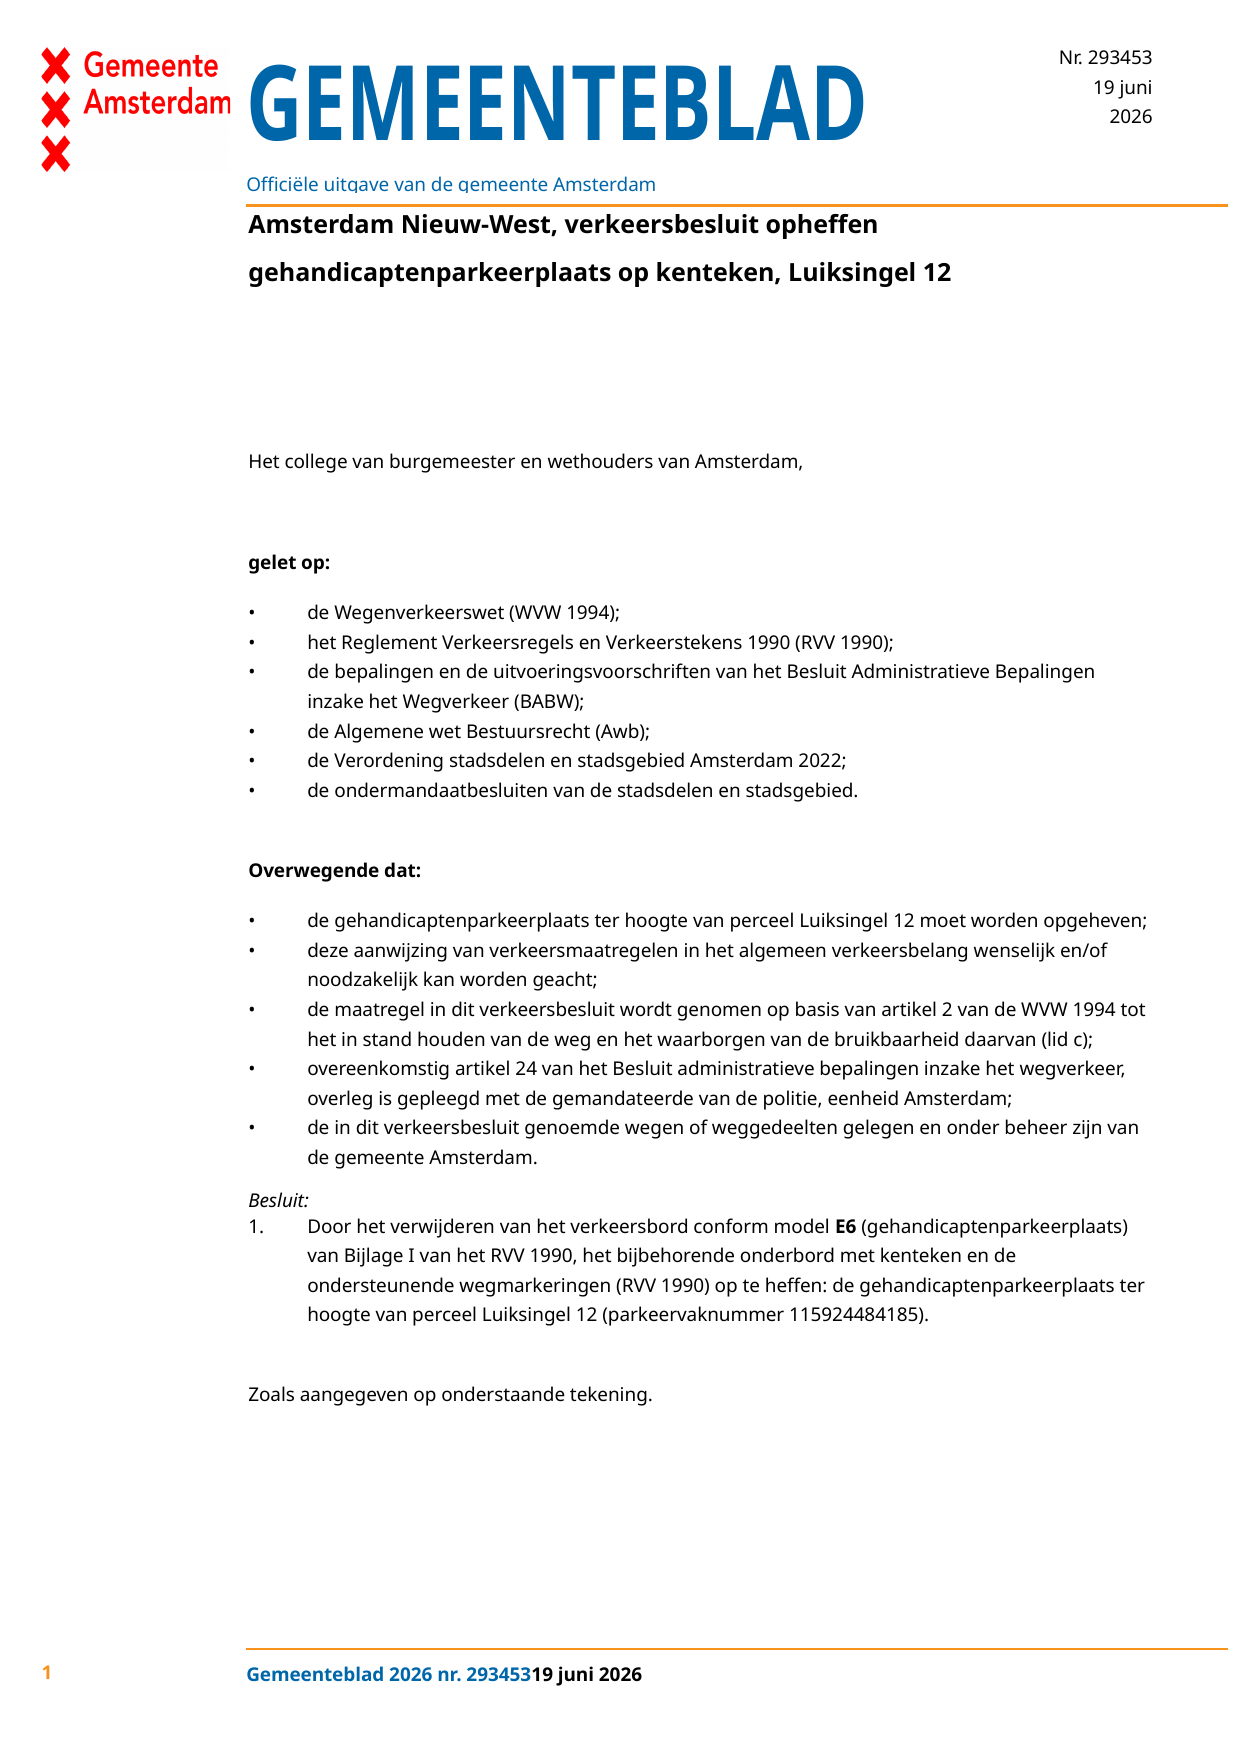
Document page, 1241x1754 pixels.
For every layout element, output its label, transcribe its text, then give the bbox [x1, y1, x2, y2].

text gelet op: [248, 549, 1152, 575]
list de Verordening stadsdelen en stadsgebied Amsterdam 2022; [248, 747, 1152, 773]
list de Wegenverkeerswet (WVW 1994); [248, 599, 1152, 625]
text Overwegende dat: [248, 857, 1152, 883]
list het Reglement Verkeersregels en Verkeerstekens 1990 (RVV 1990); [248, 629, 1152, 655]
list de in dit verkeersbesluit genoemde wegen of weggedeelten gelegen en onder beheer zijn van de gemeente Amsterdam. [248, 1114, 1152, 1170]
list de gehandicaptenparkeerplaats ter hoogte van perceel Luiksingel 12 moet worden opgeheven; [248, 907, 1152, 933]
list deze aanwijzing van verkeersmaatregelen in het algemeen verkeersbelang wenselijk en/of noodzakelijk kan worden geacht; [248, 937, 1152, 992]
list de maatregel in dit verkeersbesluit wordt genomen op basis van artikel 2 van de WVW 1994 tot het in stand houden van de weg en het waarborgen van de bruikbaarheid daarvan (lid c); [248, 996, 1152, 1051]
list de ondermandaatbesluiten van de stadsdelen en stadsgebied. [248, 777, 1152, 803]
list Door het verwijderen van het verkeersbord conform model E6 (gehandicaptenparkeerplaats) van Bijlage I van het RVV 1990, het bijbehorende onderbord met kenteken en de ondersteunende wegmarkeringen (RVV 1990) op te heffen: de gehandicaptenparkeerplaats ter hoogte van perceel Luiksingel 12 (parkeervaknummer 115924484185). [248, 1213, 1152, 1327]
text Zoals aangegeven op onderstaande tekening. [248, 1382, 1152, 1407]
list overeenkomstig artikel 24 van het Besluit administratieve bepalingen inzake het wegverkeer, overleg is gepleegd met de gemandateerde van de politie, eenheid Amsterdam; [248, 1055, 1152, 1111]
list de bepalingen en de uitvoeringsvoorschriften van het Besluit Administratieve Bepalingen inzake het Wegverkeer (BABW); [248, 659, 1152, 714]
list de Algemene wet Bestuursrecht (Awb); [248, 718, 1152, 743]
text Het college van burgemeester en wethouders van Amsterdam, [248, 448, 1152, 474]
picture [41, 47, 231, 172]
text Besluit: [248, 1187, 1152, 1213]
text Amsterdam Nieuw-West, verkeersbesluit opheffen gehandicaptenparkeerplaats op kenteken, Luiksingel 12 [248, 207, 1152, 288]
